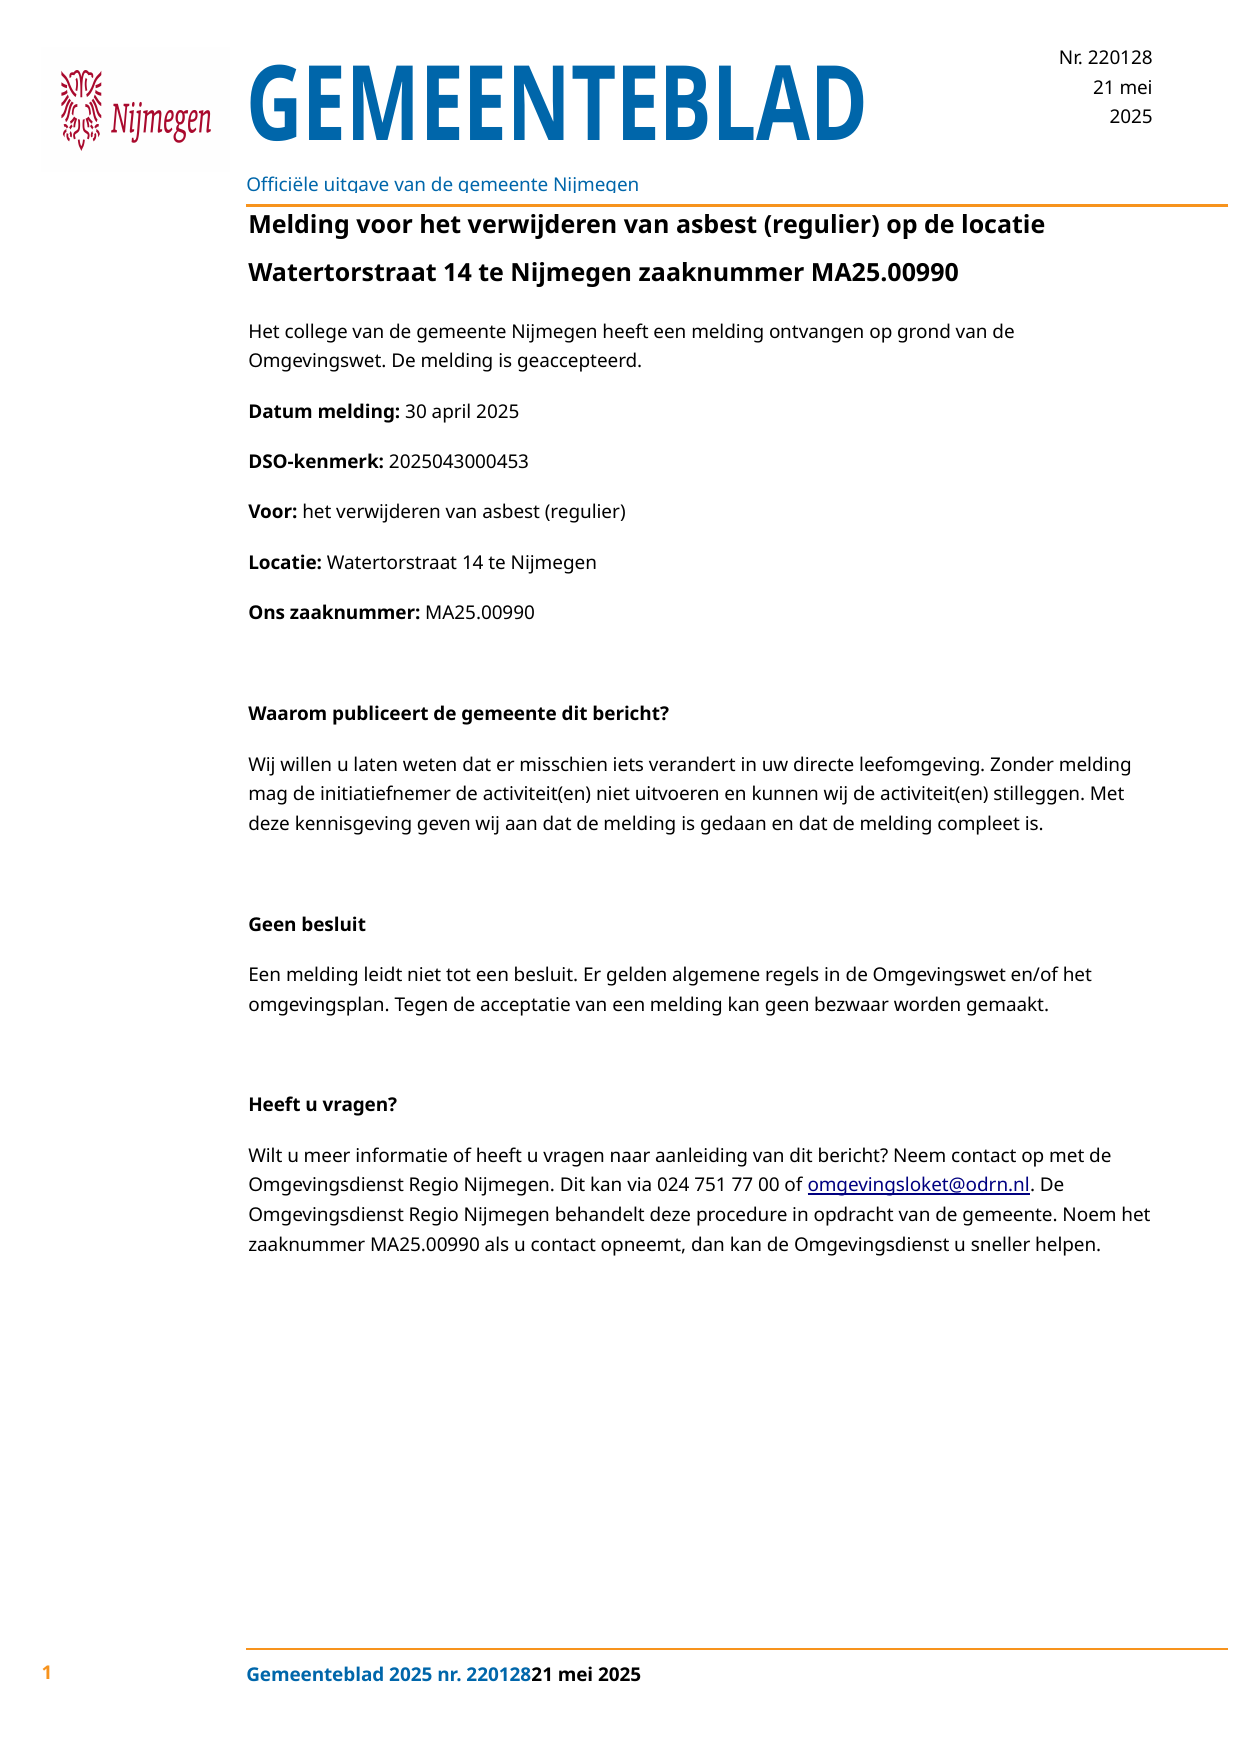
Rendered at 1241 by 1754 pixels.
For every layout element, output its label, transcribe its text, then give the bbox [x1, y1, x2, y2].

text Voor: het verwijderen van asbest (regulier) [248, 499, 1152, 524]
text DSO-kenmerk: 2025043000453 [248, 448, 1152, 474]
text Heeft u vragen? [248, 1092, 1152, 1117]
text Geen besluit [248, 911, 1152, 937]
text Het college van de gemeente Nijmegen heeft een melding ontvangen op grond van de Omgevingswet. De melding is geaccepteerd. [248, 318, 1152, 373]
text Waarom publiceert de gemeente dit bericht? [248, 700, 1152, 726]
text Locatie: Watertorstraat 14 te Nijmegen [248, 549, 1152, 575]
text Ons zaaknummer: MA25.00990 [248, 599, 1152, 625]
picture [41, 47, 231, 172]
text Melding voor het verwijderen van asbest (regulier) op de locatie Watertorstraat 14 te Nijmegen zaaknummer MA25.00990 [248, 207, 1152, 288]
text Wilt u meer informatie of heeft u vragen naar aanleiding van dit bericht? Neem contact op met de Omgevingsdienst Regio Nijmegen. Dit kan via 024 751 77 00 of omgevingsloket@odrn.nl. De Omgevingsdienst Regio Nijmegen behandelt deze procedure in opdracht van de gemeente. Noem het zaaknummer MA25.00990 als u contact opneemt, dan kan de Omgevingsdienst u sneller helpen. [248, 1142, 1152, 1257]
text Datum melding: 30 april 2025 [248, 398, 1152, 424]
text Wij willen u laten weten dat er misschien iets verandert in uw directe leefomgeving. Zonder melding mag de initiatiefnemer de activiteit(en) niet uitvoeren en kunnen wij de activiteit(en) stilleggen. Met deze kennisgeving geven wij aan dat de melding is gedaan en dat de melding compleet is. [248, 751, 1152, 836]
text Een melding leidt niet tot een besluit. Er gelden algemene regels in de Omgevingswet en/of het omgevingsplan. Tegen de acceptatie van een melding kan geen bezwaar worden gemaakt. [248, 961, 1152, 1017]
